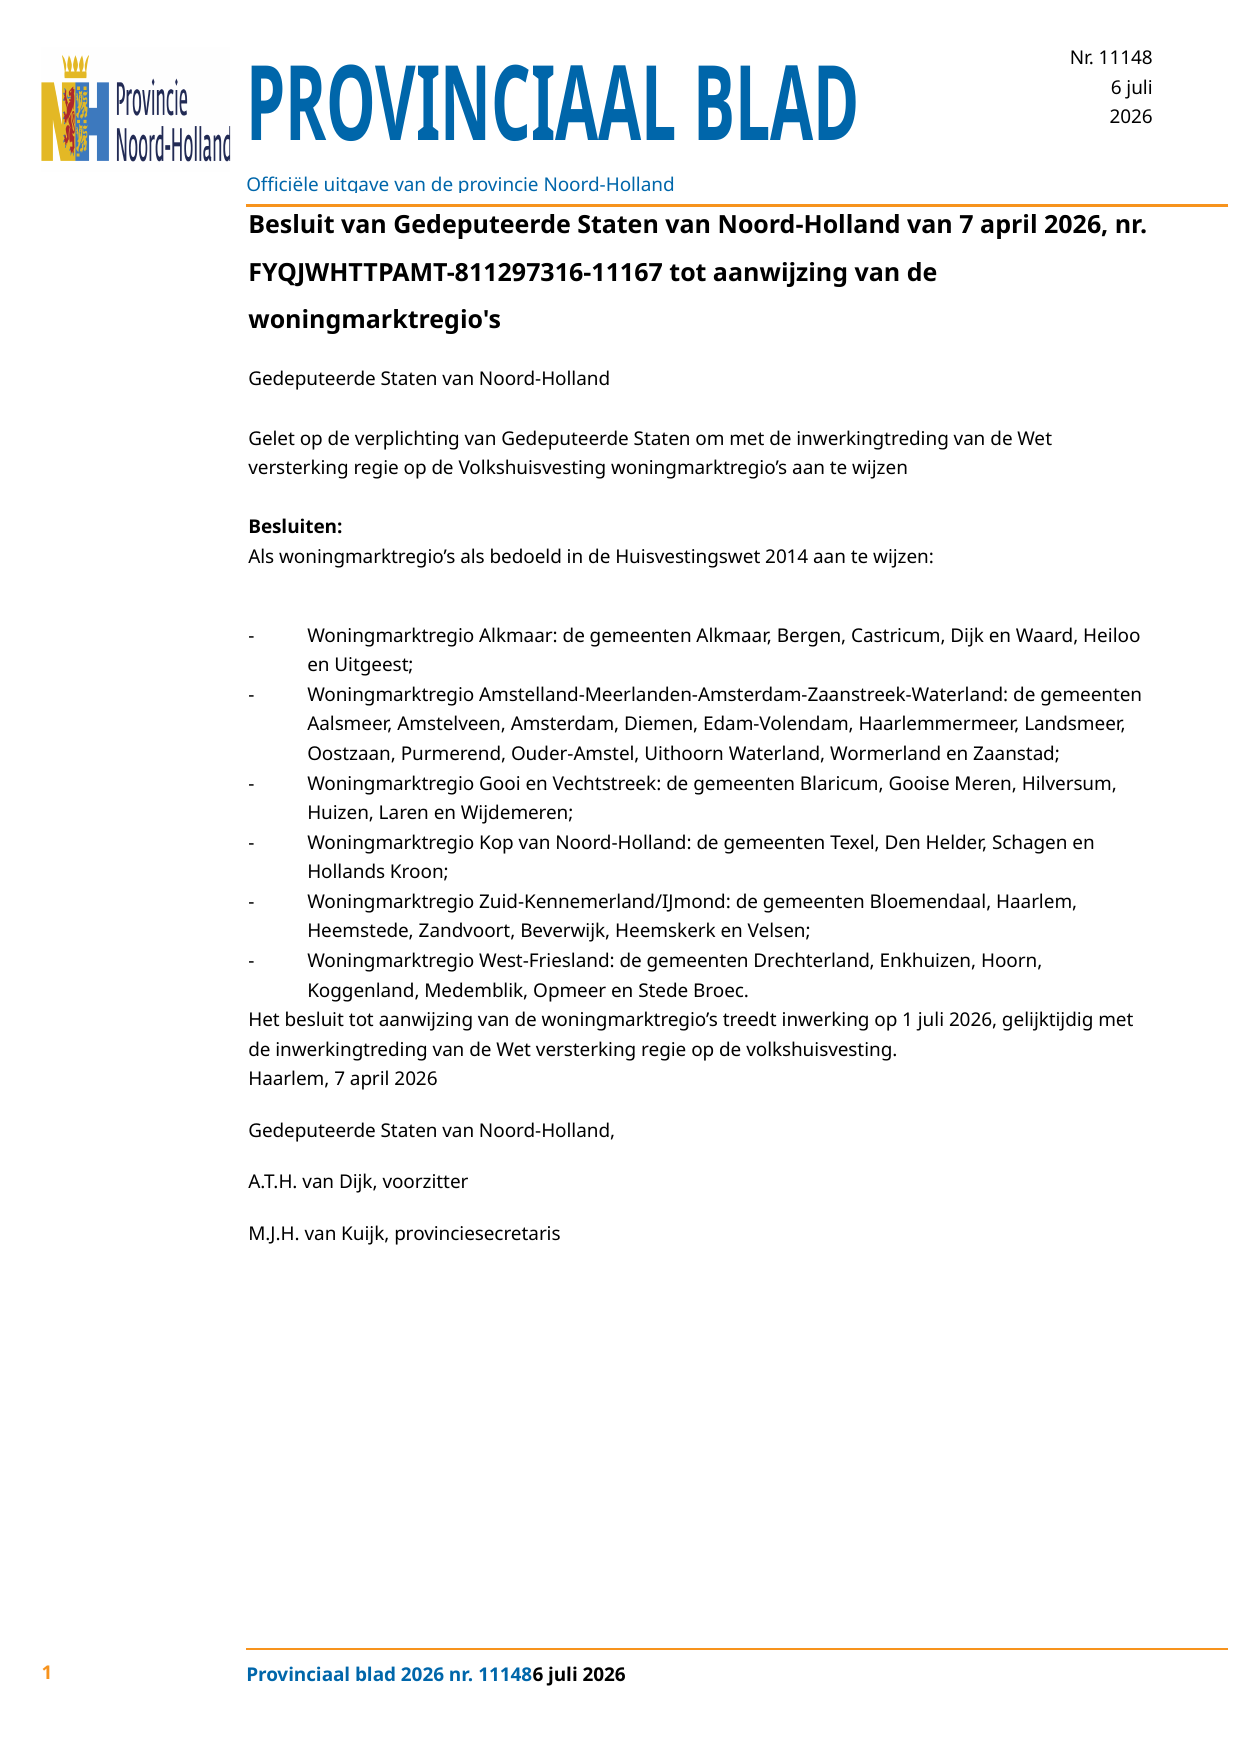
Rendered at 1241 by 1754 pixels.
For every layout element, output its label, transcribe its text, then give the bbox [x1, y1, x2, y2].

text Gedeputeerde Staten van Noord-Holland, [248, 1117, 1152, 1143]
text M.J.H. van Kuijk, provinciesecretaris [248, 1220, 1152, 1246]
text Als woningmarktregio’s als bedoeld in de Huisvestingswet 2014 aan te wijzen: [248, 543, 1152, 569]
text Het besluit tot aanwijzing van de woningmarktregio’s treedt inwerking op 1 juli 2026, gelijktijdig met de inwerkingtreding van de Wet versterking regie op de volkshuisvesting. [248, 1006, 1152, 1062]
text Gedeputeerde Staten van Noord-Holland [248, 366, 1152, 391]
list Woningmarktregio Alkmaar: de gemeenten Alkmaar, Bergen, Castricum, Dijk en Waard, Heiloo en Uitgeest; [248, 622, 1152, 677]
picture [41, 47, 231, 172]
list Woningmarktregio Amstelland-Meerlanden-Amsterdam-Zaanstreek-Waterland: de gemeenten Aalsmeer, Amstelveen, Amsterdam, Diemen, Edam-Volendam, Haarlemmermeer, Landsmeer, Oostzaan, Purmerend, Ouder-Amstel, Uithoorn Waterland, Wormerland en Zaanstad; [248, 681, 1152, 766]
text Besluiten: [248, 513, 1152, 539]
list Woningmarktregio West-Friesland: de gemeenten Drechterland, Enkhuizen, Hoorn, Koggenland, Medemblik, Opmeer en Stede Broec. [248, 947, 1152, 1003]
text Besluit van Gedeputeerde Staten van Noord-Holland van 7 april 2026, nr. FYQJWHTTPAMT-811297316-11167 tot aanwijzing van de woningmarktregio's [248, 207, 1152, 336]
text Haarlem, 7 april 2026 [248, 1066, 1152, 1091]
list Woningmarktregio Zuid-Kennemerland/IJmond: de gemeenten Bloemendaal, Haarlem, Heemstede, Zandvoort, Beverwijk, Heemskerk en Velsen; [248, 888, 1152, 943]
list Woningmarktregio Kop van Noord-Holland: de gemeenten Texel, Den Helder, Schagen en Hollands Kroon; [248, 829, 1152, 884]
text Gelet op de verplichting van Gedeputeerde Staten om met de inwerkingtreding van de Wet versterking regie op de Volkshuisvesting woningmarktregio’s aan te wijzen [248, 425, 1152, 480]
text A.T.H. van Dijk, voorzitter [248, 1168, 1152, 1194]
list Woningmarktregio Gooi en Vechtstreek: de gemeenten Blaricum, Gooise Meren, Hilversum, Huizen, Laren en Wijdemeren; [248, 770, 1152, 825]
